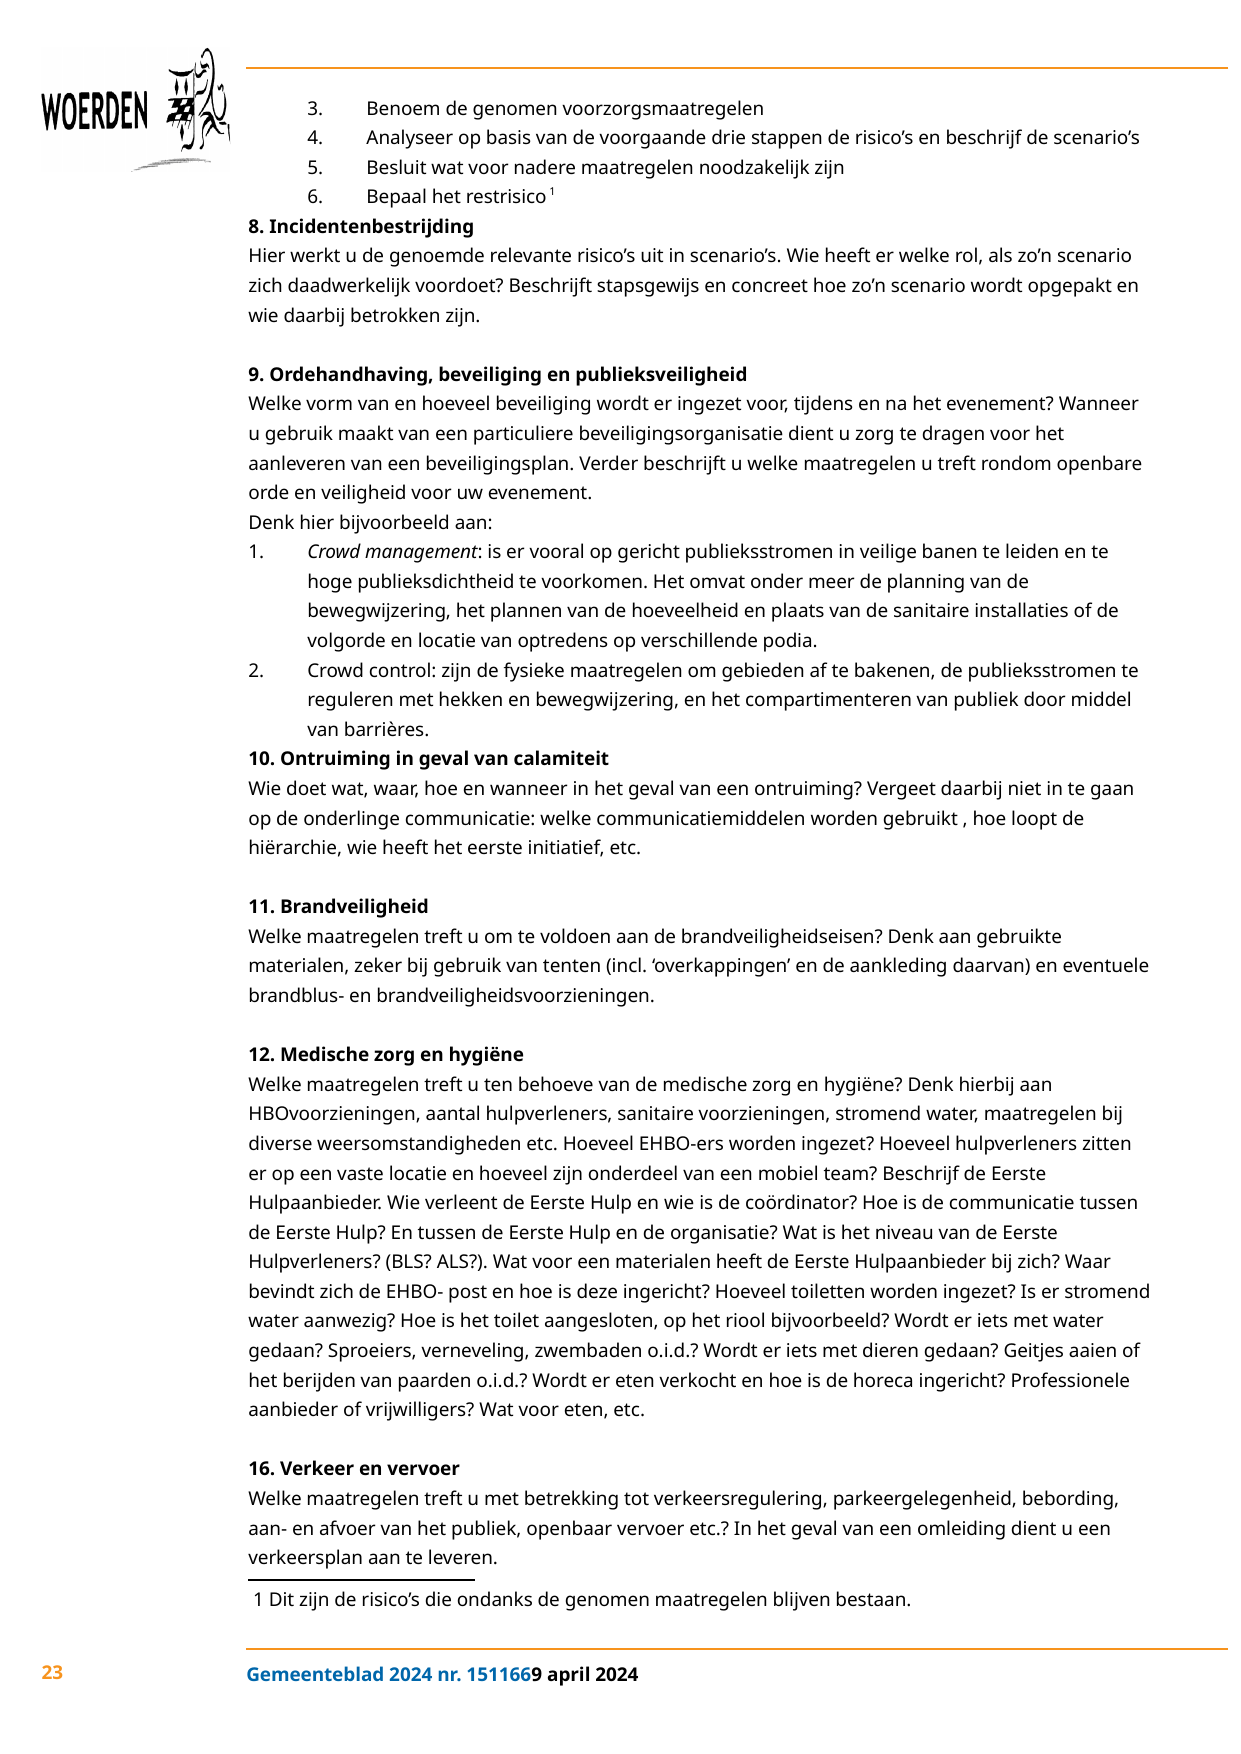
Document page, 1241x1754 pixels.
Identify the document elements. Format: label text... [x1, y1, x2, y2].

text Denk hier bijvoorbeeld aan: [248, 509, 1152, 535]
text 16. Verkeer en vervoer [248, 1456, 1152, 1481]
text Wie doet wat, waar, hoe en wanneer in het geval van een ontruiming? Vergeet daarbij niet in te gaan op de onderlinge communicatie: welke communicatiemiddelen worden gebruikt , hoe loopt de hiërarchie, wie heeft het eerste initiatief, etc. [248, 775, 1152, 860]
text 12. Medische zorg en hygiëne [248, 1041, 1152, 1067]
list Benoem de genomen voorzorgsmaatregelen [307, 95, 1152, 121]
picture [41, 47, 231, 172]
list Besluit wat voor nadere maatregelen noodzakelijk zijn [307, 154, 1152, 180]
text Welke vorm van en hoeveel beveiliging wordt er ingezet voor, tijdens en na het evenement? Wanneer u gebruik maakt van een particuliere beveiligingsorganisatie dient u zorg te dragen voor het aanleveren van een beveiligingsplan. Verder beschrijft u welke maatregelen u treft rondom openbare orde en veiligheid voor uw evenement. [248, 391, 1152, 505]
list Bepaal het restrisico [307, 183, 1152, 209]
list Crowd control: zijn de fysieke maatregelen om gebieden af te bakenen, de publieksstromen te reguleren met hekken en bewegwijzering, en het compartimenteren van publiek door middel van barrières. [248, 657, 1152, 742]
text Hier werkt u de genoemde relevante risico’s uit in scenario’s. Wie heeft er welke rol, als zo’n scenario zich daadwerkelijk voordoet? Beschrijft stapsgewijs en concreet hoe zo’n scenario wordt opgepakt en wie daarbij betrokken zijn. [248, 243, 1152, 328]
text 11. Brandveiligheid [248, 893, 1152, 919]
text 9. Ordehandhaving, beveiliging en publieksveiligheid [248, 361, 1152, 387]
list Dit zijn de risico’s die ondanks de genomen maatregelen blijven bestaan. [248, 1586, 1152, 1612]
list Analyseer op basis van de voorgaande drie stappen de risico’s en beschrijf de scenario’s [307, 124, 1152, 150]
text Welke maatregelen treft u met betrekking tot verkeersregulering, parkeergelegenheid, bebording, aan- en afvoer van het publiek, openbaar vervoer etc.? In het geval van een omleiding dient u een verkeersplan aan te leveren. [248, 1485, 1152, 1570]
text 8. Incidentenbestrijding [248, 213, 1152, 239]
text Welke maatregelen treft u om te voldoen aan de brandveiligheidseisen? Denk aan gebruikte materialen, zeker bij gebruik van tenten (incl. ‘overkappingen’ en de aankleding daarvan) en eventuele brandblus- en brandveiligheidsvoorzieningen. [248, 923, 1152, 1008]
text Welke maatregelen treft u ten behoeve van de medische zorg en hygiëne? Denk hierbij aan HBOvoorzieningen, aantal hulpverleners, sanitaire voorzieningen, stromend water, maatregelen bij diverse weersomstandigheden etc. Hoeveel EHBO-ers worden ingezet? Hoeveel hulpverleners zitten er op een vaste locatie en hoeveel zijn onderdeel van een mobiel team? Beschrijf de Eerste Hulpaanbieder. Wie verleent de Eerste Hulp en wie is de coördinator? Hoe is de communicatie tussen de Eerste Hulp? En tussen de Eerste Hulp en de organisatie? Wat is het niveau van de Eerste Hulpverleners? (BLS? ALS?). Wat voor een materialen heeft de Eerste Hulpaanbieder bij zich? Waar bevindt zich de EHBO- post en hoe is deze ingericht? Hoeveel toiletten worden ingezet? Is er stromend water aanwezig? Hoe is het toilet aangesloten, op het riool bijvoorbeeld? Wordt er iets met water gedaan? Sproeiers, verneveling, zwembaden o.i.d.? Wordt er iets met dieren gedaan? Geitjes aaien of het berijden van paarden o.i.d.? Wordt er eten verkocht en hoe is de horeca ingericht? Professionele aanbieder of vrijwilligers? Wat voor eten, etc. [248, 1071, 1152, 1422]
list Crowd management: is er vooral op gericht publieksstromen in veilige banen te leiden en te hoge publieksdichtheid te voorkomen. Het omvat onder meer de planning van de bewegwijzering, het plannen van de hoeveelheid en plaats van de sanitaire installaties of de volgorde en locatie van optredens op verschillende podia. [248, 538, 1152, 653]
text 10. Ontruiming in geval van calamiteit [248, 746, 1152, 771]
